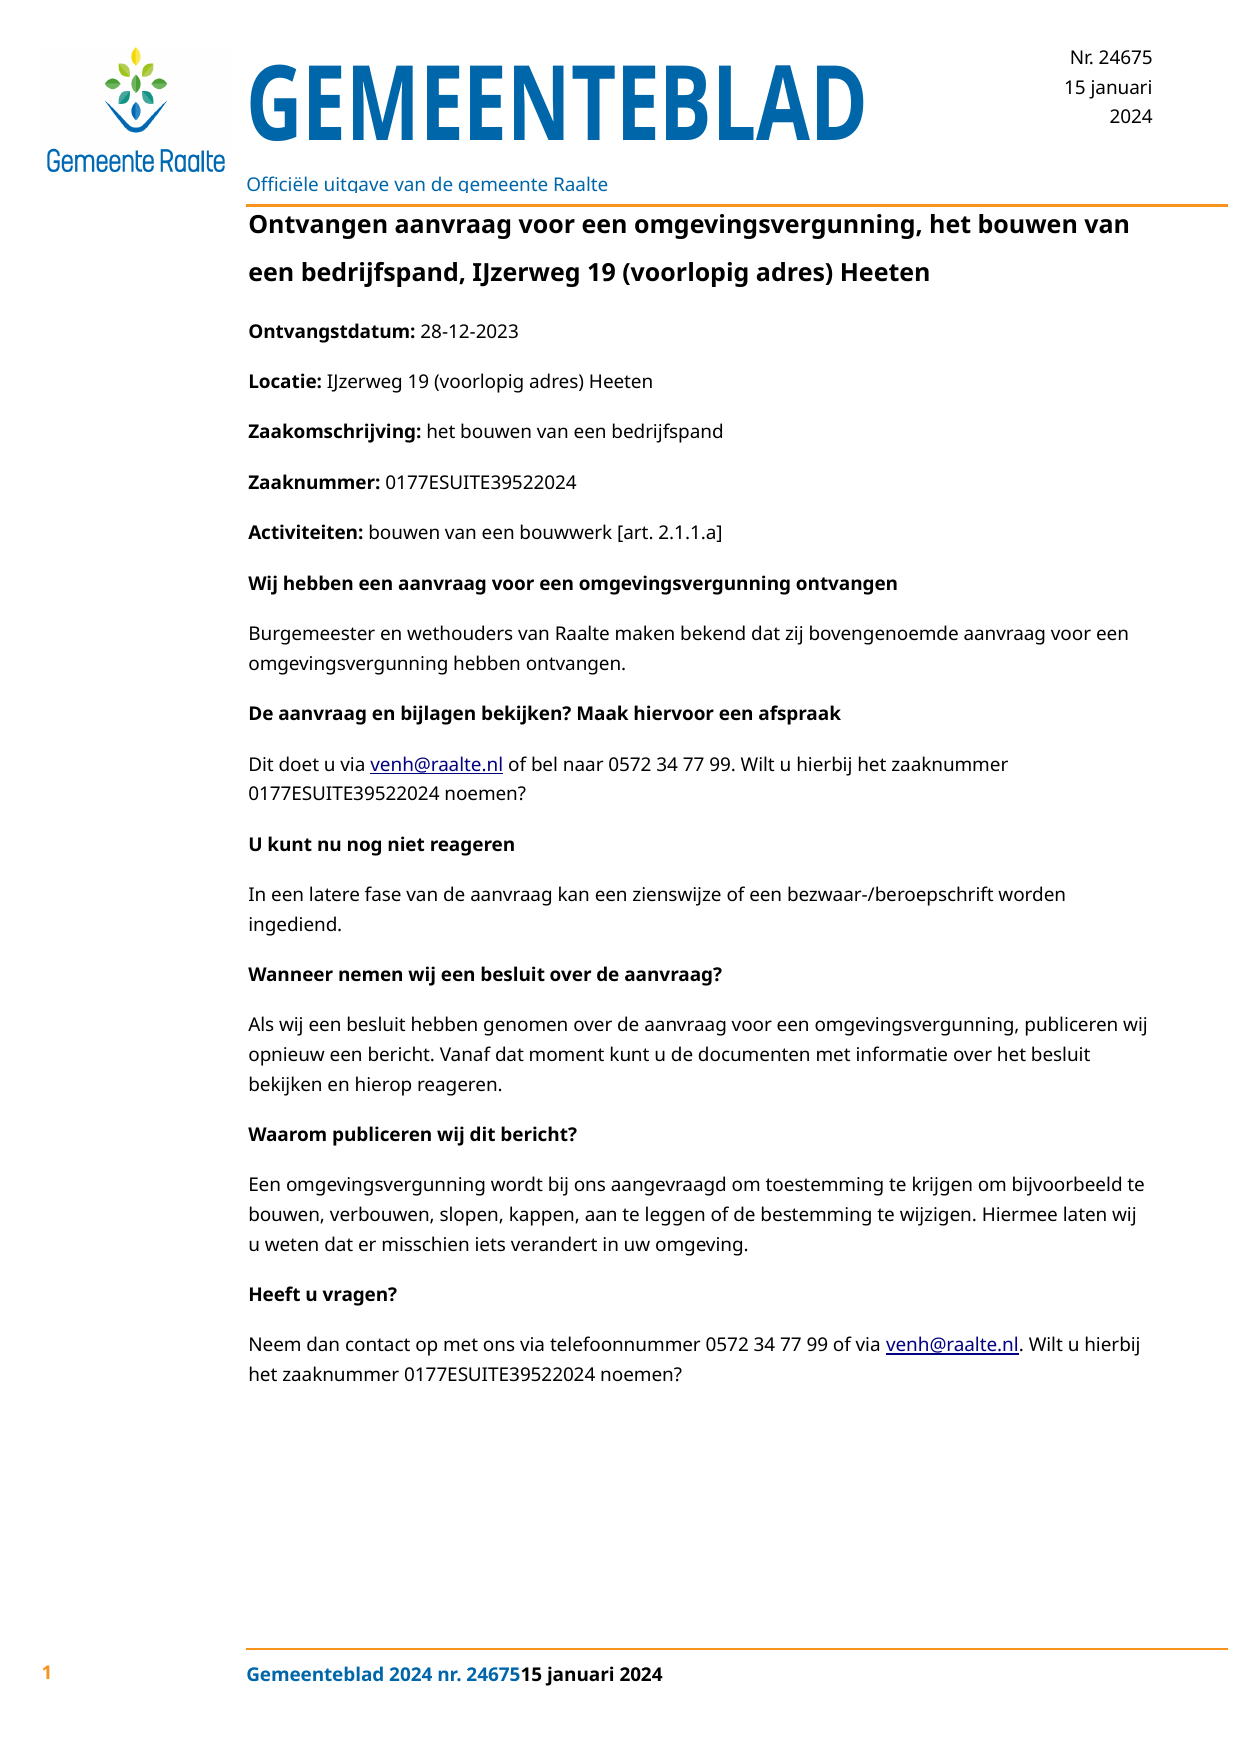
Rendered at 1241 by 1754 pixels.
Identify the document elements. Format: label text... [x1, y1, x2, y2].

text Ontvangstdatum: 28-12-2023 [248, 318, 1152, 344]
text Wanneer nemen wij een besluit over de aanvraag? [248, 961, 1152, 987]
text Als wij een besluit hebben genomen over de aanvraag voor een omgevingsvergunning, publiceren wij opnieuw een bericht. Vanaf dat moment kunt u de documenten met informatie over het besluit bekijken en hierop reageren. [248, 1012, 1152, 1097]
text Waarom publiceren wij dit bericht? [248, 1121, 1152, 1147]
text Locatie: IJzerweg 19 (voorlopig adres) Heeten [248, 368, 1152, 394]
text Wij hebben een aanvraag voor een omgevingsvergunning ontvangen [248, 570, 1152, 596]
text Neem dan contact op met ons via telefoonnummer 0572 34 77 99 of via venh@raalte.nl. Wilt u hierbij het zaaknummer 0177ESUITE39522024 noemen? [248, 1332, 1152, 1387]
text Ontvangen aanvraag voor een omgevingsvergunning, het bouwen van een bedrijfspand, IJzerweg 19 (voorlopig adres) Heeten [248, 207, 1152, 288]
text Heeft u vragen? [248, 1281, 1152, 1307]
text Activiteiten: bouwen van een bouwwerk [art. 2.1.1.a] [248, 519, 1152, 545]
text Zaakomschrijving: het bouwen van een bedrijfspand [248, 419, 1152, 444]
text U kunt nu nog niet reageren [248, 831, 1152, 857]
text Burgemeester en wethouders van Raalte maken bekend dat zij bovengenoemde aanvraag voor een omgevingsvergunning hebben ontvangen. [248, 620, 1152, 676]
picture [41, 47, 231, 172]
text Dit doet u via venh@raalte.nl of bel naar 0572 34 77 99. Wilt u hierbij het zaaknummer 0177ESUITE39522024 noemen? [248, 751, 1152, 806]
text In een latere fase van de aanvraag kan een zienswijze of een bezwaar-/beroepschrift worden ingediend. [248, 881, 1152, 937]
text Zaaknummer: 0177ESUITE39522024 [248, 469, 1152, 495]
text De aanvraag en bijlagen bekijken? Maak hiervoor een afspraak [248, 700, 1152, 726]
text Een omgevingsvergunning wordt bij ons aangevraagd om toestemming te krijgen om bijvoorbeeld te bouwen, verbouwen, slopen, kappen, aan te leggen of de bestemming te wijzigen. Hiermee laten wij u weten dat er misschien iets verandert in uw omgeving. [248, 1172, 1152, 1257]
